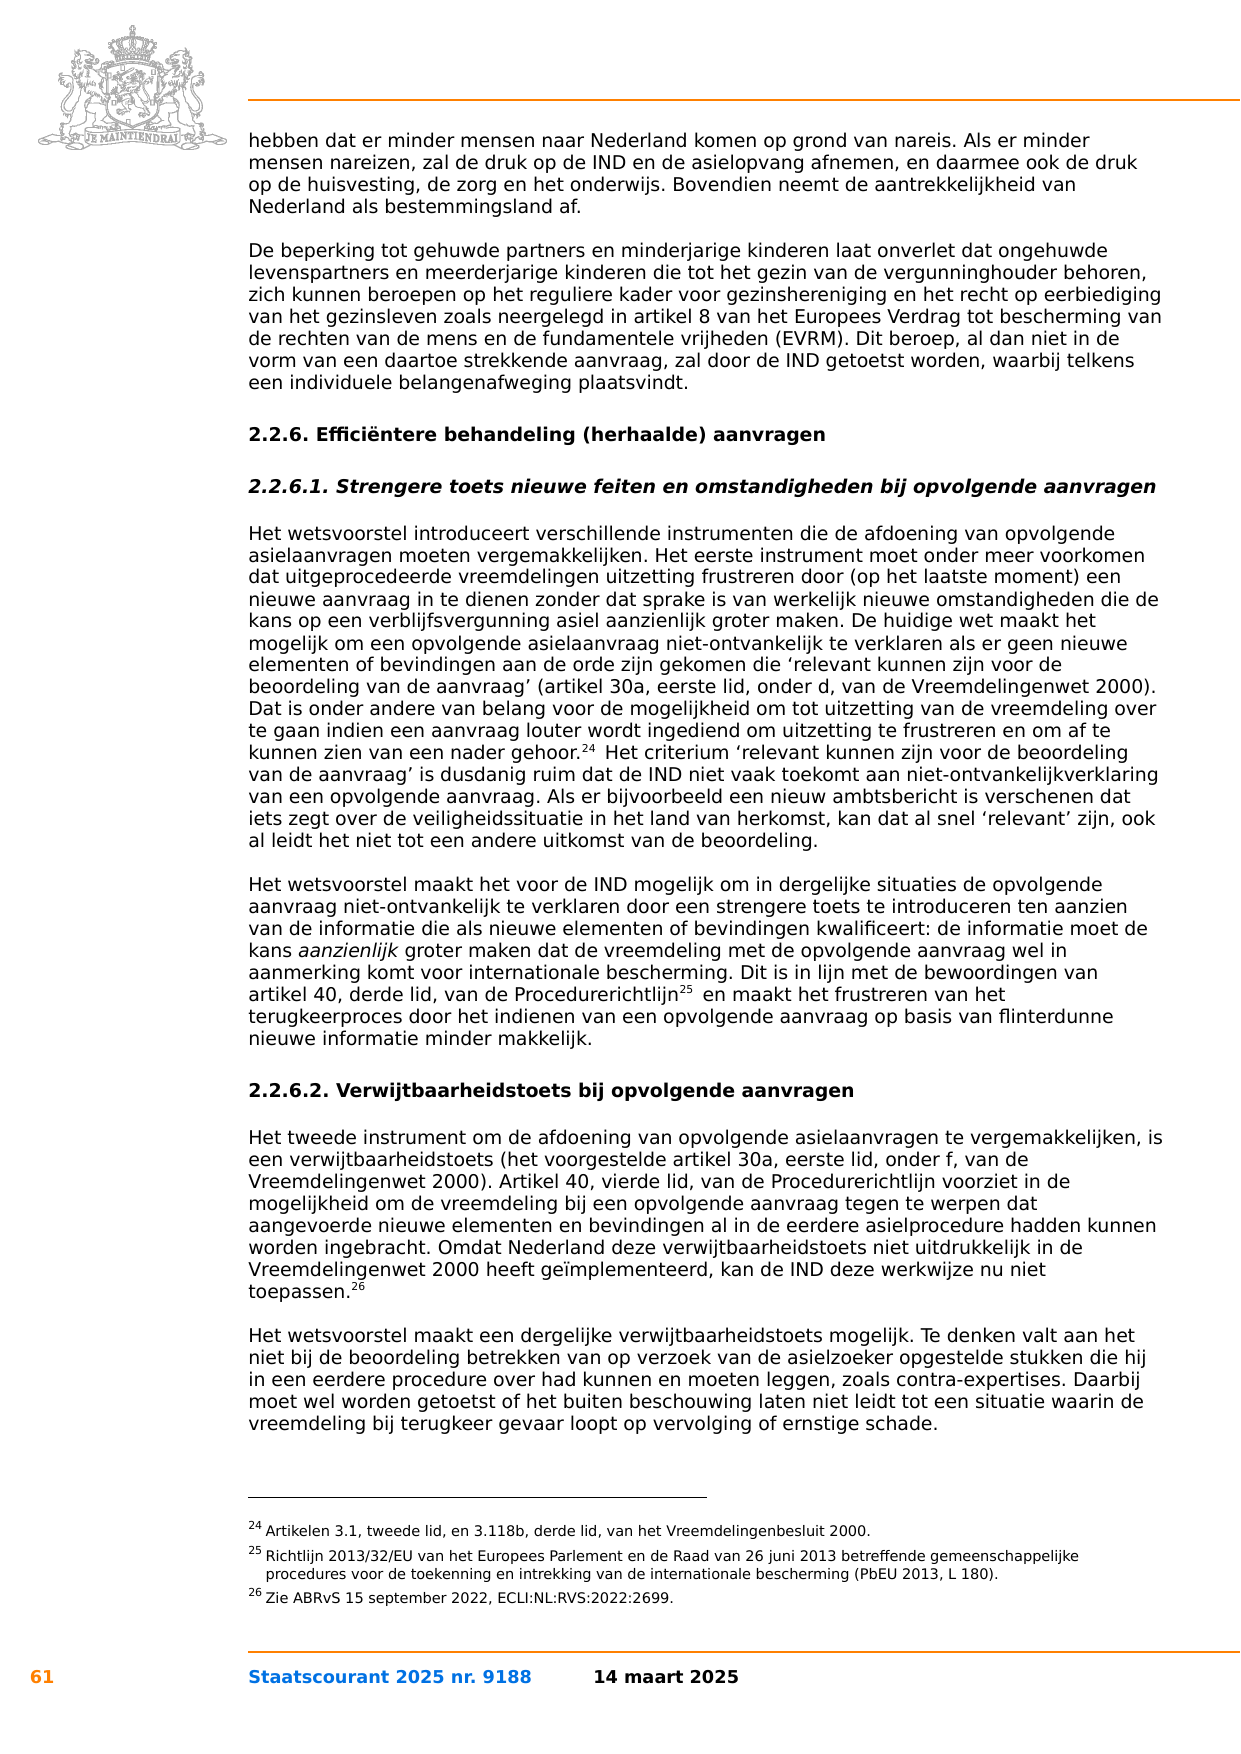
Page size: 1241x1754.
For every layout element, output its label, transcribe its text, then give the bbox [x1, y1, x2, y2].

text Zie ABRvS 15 september 2022, ECLI:NL:RVS:2022:2699. [248, 1586, 1163, 1608]
text Het wetsvoorstel maakt een dergelijke verwijtbaarheidstoets mogelijk. Te denken valt aan het niet bij de beoordeling betrekken van op verzoek van de asielzoeker opgestelde stukken die hij in een eerdere procedure over had kunnen en moeten leggen, zoals contra-expertises. Daarbij moet wel worden getoetst of het buiten beschouwing laten niet leidt tot een situatie waarin de vreemdeling bij terugkeer gevaar loopt op vervolging of ernstige schade. [248, 1324, 1163, 1434]
picture [38, 25, 227, 150]
subtitle 2.2.6.2. Verwijtbaarheidstoets bij opvolgende aanvragen [248, 1080, 1163, 1102]
subtitle 2.2.6.1. Strengere toets nieuwe feiten en omstandigheden bij opvolgende aanvragen [248, 476, 1163, 497]
text hebben dat er minder mensen naar Nederland komen op grond van nareis. Als er minder mensen nareizen, zal de druk op de IND en de asielopvang afnemen, en daarmee ook de druk op de huisvesting, de zorg en het onderwijs. Bovendien neemt de aantrekkelijkheid van Nederland als bestemmingsland af. [248, 130, 1163, 218]
subtitle 2.2.6. Efficiëntere behandeling (herhaalde) aanvragen [248, 423, 1163, 446]
text Het tweede instrument om de afdoening van opvolgende asielaanvragen te vergemakkelijken, is een verwijtbaarheidstoets (het voorgestelde artikel 30a, eerste lid, onder f, van de Vreemdelingenwet 2000). Artikel 40, vierde lid, van de Procedurerichtlijn voorziet in de mogelijkheid om de vreemdeling bij een opvolgende aanvraag tegen te werpen dat aangevoerde nieuwe elementen en bevindingen al in de eerdere asielprocedure hadden kunnen worden ingebracht. Omdat Nederland deze verwijtbaarheidstoets niet uitdrukkelijk in de Vreemdelingenwet 2000 heeft geïmplementeerd, kan de IND deze werkwijze nu niet toepassen. [248, 1127, 1163, 1303]
text De beperking tot gehuwde partners en minderjarige kinderen laat onverlet dat ongehuwde levenspartners en meerderjarige kinderen die tot het gezin van de vergunninghouder behoren, zich kunnen beroepen op het reguliere kader voor gezinshereniging en het recht op eerbiediging van het gezinsleven zoals neergelegd in artikel 8 van het Europees Verdrag tot bescherming van de rechten van de mens en de fundamentele vrijheden (EVRM). Dit beroep, al dan niet in de vorm van een daartoe strekkende aanvraag, zal door de IND getoetst worden, waarbij telkens een individuele belangenafweging plaatsvindt. [248, 240, 1163, 393]
text Richtlijn 2013/32/EU van het Europees Parlement en de Raad van 26 juni 2013 betreffende gemeenschappelijke procedures voor de toekenning en intrekking van de internationale bescherming (PbEU 2013, L 180). [248, 1544, 1163, 1583]
text Het wetsvoorstel introduceert verschillende instrumenten die de afdoening van opvolgende asielaanvragen moeten vergemakkelijken. Het eerste instrument moet onder meer voorkomen dat uitgeprocedeerde vreemdelingen uitzetting frustreren door (op het laatste moment) een nieuwe aanvraag in te dienen zonder dat sprake is van werkelijk nieuwe omstandigheden die de kans op een verblijfsvergunning asiel aanzienlijk groter maken. De huidige wet maakt het mogelijk om een opvolgende asielaanvraag niet-ontvankelijk te verklaren als er geen nieuwe elementen of bevindingen aan de orde zijn gekomen die ‘relevant kunnen zijn voor de beoordeling van de aanvraag’ (artikel 30a, eerste lid, onder d, van de Vreemdelingenwet 2000). Dat is onder andere van belang voor de mogelijkheid om tot uitzetting van de vreemdeling over te gaan indien een aanvraag louter wordt ingediend om uitzetting te frustreren en om af te kunnen zien van een nader gehoor. Het criterium ‘relevant kunnen zijn voor de beoordeling van de aanvraag’ is dusdanig ruim dat de IND niet vaak toekomt aan niet-ontvankelijkverklaring van een opvolgende aanvraag. Als er bijvoorbeeld een nieuw ambtsbericht is verschenen dat iets zegt over de veiligheidssituatie in het land van herkomst, kan dat al snel ‘relevant’ zijn, ook al leidt het niet tot een andere uitkomst van de beoordeling. [248, 522, 1163, 852]
text Artikelen 3.1, tweede lid, en 3.118b, derde lid, van het Vreemdelingenbesluit 2000. [248, 1519, 1163, 1541]
text Het wetsvoorstel maakt het voor de IND mogelijk om in dergelijke situaties de opvolgende aanvraag niet-ontvankelijk te verklaren door een strengere toets te introduceren ten aanzien van de informatie die als nieuwe elementen of bevindingen kwalificeert: de informatie moet de kans aanzienlijk groter maken dat de vreemdeling met de opvolgende aanvraag wel in aanmerking komt voor internationale bescherming. Dit is in lijn met de bewoordingen van artikel 40, derde lid, van de Procedurerichtlijn en maakt het frustreren van het terugkeerproces door het indienen van een opvolgende aanvraag op basis van flinterdunne nieuwe informatie minder makkelijk. [248, 874, 1163, 1050]
